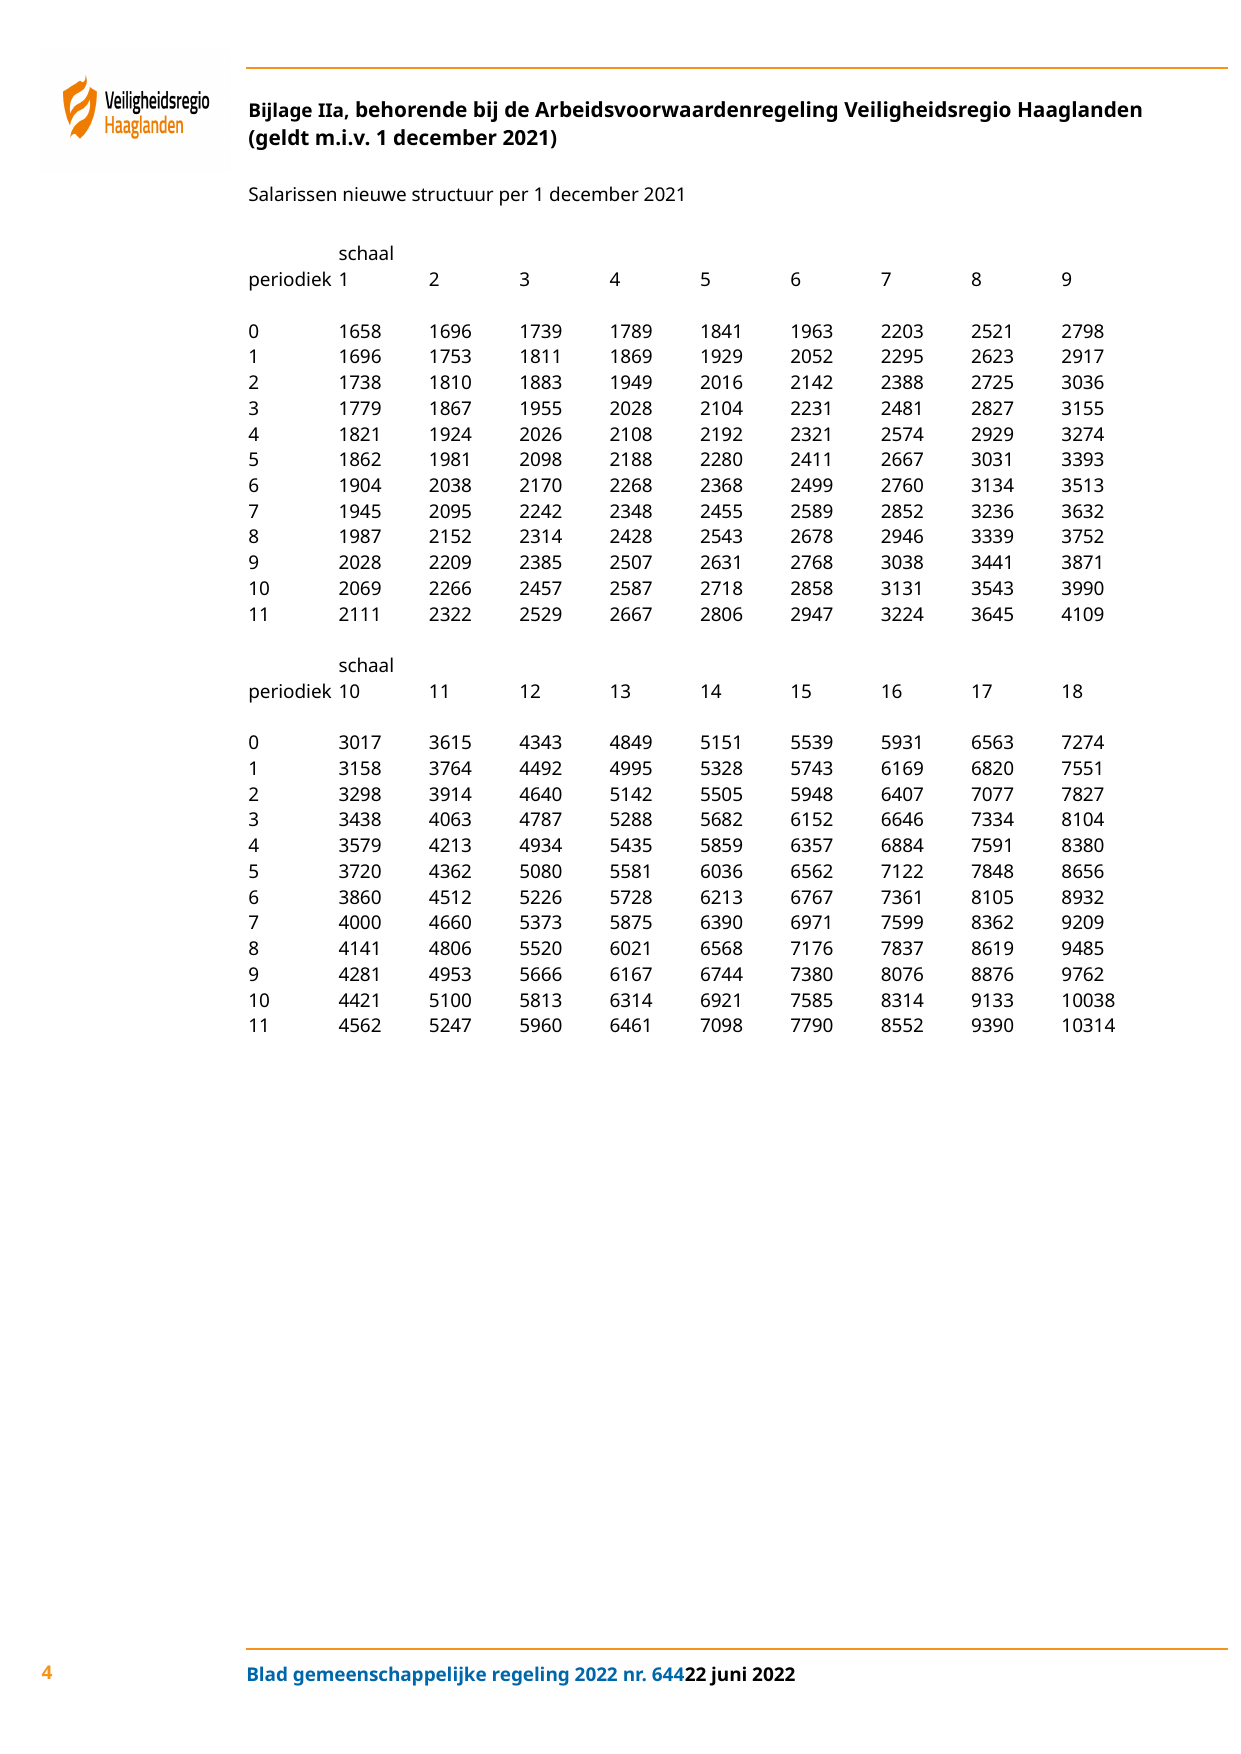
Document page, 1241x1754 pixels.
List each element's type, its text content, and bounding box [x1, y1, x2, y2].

table_cell 3990 [1061, 575, 1152, 601]
table_cell [609, 652, 700, 678]
table_cell 4000 [338, 910, 429, 935]
table_cell 3393 [1061, 446, 1152, 472]
table_cell 2 [429, 266, 519, 292]
table_cell 3236 [971, 498, 1061, 524]
table_cell 2111 [338, 601, 429, 627]
table_header [1061, 241, 1152, 266]
table_cell 2529 [519, 601, 609, 627]
table_cell 7176 [790, 935, 881, 961]
table_header [881, 241, 971, 266]
table_cell 1904 [338, 472, 429, 498]
table_cell 4 [248, 833, 338, 858]
table_cell 2428 [609, 524, 700, 549]
table_cell periodiek [248, 678, 338, 704]
table_cell 2587 [609, 575, 700, 601]
table_cell 5682 [700, 807, 790, 832]
table_cell 2203 [881, 318, 971, 343]
table_cell [519, 292, 609, 318]
table_cell 9485 [1061, 935, 1152, 961]
table_cell 1924 [429, 421, 519, 446]
table_cell 3914 [429, 781, 519, 807]
table_cell 8 [248, 524, 338, 549]
table_cell [519, 704, 609, 729]
table_cell 5151 [700, 730, 790, 755]
table_cell 1883 [519, 369, 609, 395]
table_cell [700, 292, 790, 318]
table_cell 4492 [519, 755, 609, 781]
table_cell [1061, 704, 1152, 729]
table_cell 8362 [971, 910, 1061, 935]
table_cell 2667 [609, 601, 700, 627]
table_cell [1061, 652, 1152, 678]
table_cell 2929 [971, 421, 1061, 446]
table_cell 2798 [1061, 318, 1152, 343]
table_cell 5743 [790, 755, 881, 781]
table_cell 4934 [519, 833, 609, 858]
table_cell 8619 [971, 935, 1061, 961]
table_cell 2266 [429, 575, 519, 601]
table_cell 1963 [790, 318, 881, 343]
table_cell 3224 [881, 601, 971, 627]
table_cell 7 [248, 910, 338, 935]
table_cell 5080 [519, 858, 609, 884]
table_cell 7 [881, 266, 971, 292]
table_cell 5328 [700, 755, 790, 781]
table_cell 6169 [881, 755, 971, 781]
table_cell 2348 [609, 498, 700, 524]
table_cell 1739 [519, 318, 609, 343]
table_cell 3 [248, 395, 338, 421]
table_cell 3017 [338, 730, 429, 755]
table_cell [338, 292, 429, 318]
table_cell 5373 [519, 910, 609, 935]
table_cell 4343 [519, 730, 609, 755]
table_cell 9762 [1061, 961, 1152, 987]
table_cell [790, 627, 881, 652]
table_cell 7837 [881, 935, 971, 961]
table_cell 4660 [429, 910, 519, 935]
table_cell 4421 [338, 987, 429, 1012]
table_cell 6213 [700, 884, 790, 909]
table_cell 2858 [790, 575, 881, 601]
table_cell 6461 [609, 1013, 700, 1038]
table_cell 1753 [429, 344, 519, 369]
table_cell 3155 [1061, 395, 1152, 421]
table_cell 0 [248, 318, 338, 343]
table_cell schaal [338, 652, 429, 678]
table_cell 2192 [700, 421, 790, 446]
table_cell 8 [248, 935, 338, 961]
table_cell 6390 [700, 910, 790, 935]
table_cell 2052 [790, 344, 881, 369]
table_cell 7380 [790, 961, 881, 987]
table_cell 5520 [519, 935, 609, 961]
table_cell 2368 [700, 472, 790, 498]
table_cell 10 [248, 987, 338, 1012]
table_cell 3513 [1061, 472, 1152, 498]
table_cell 2038 [429, 472, 519, 498]
table_cell 3274 [1061, 421, 1152, 446]
table_cell 6884 [881, 833, 971, 858]
table_cell 1929 [700, 344, 790, 369]
table_cell 1949 [609, 369, 700, 395]
table_cell [790, 704, 881, 729]
table_cell [609, 704, 700, 729]
table_cell 6744 [700, 961, 790, 987]
table_cell 6563 [971, 730, 1061, 755]
table_cell 9133 [971, 987, 1061, 1012]
table_cell 3158 [338, 755, 429, 781]
table_cell 16 [881, 678, 971, 704]
text Bijlage IIa, behorende bij de Arbeidsvoorwaardenregeling Veiligheidsregio Haaglanden (geldt m.i.v. 1 december 2021) [248, 95, 1152, 152]
table_header [519, 241, 609, 266]
table_cell 1789 [609, 318, 700, 343]
table_cell 2521 [971, 318, 1061, 343]
table_cell 2069 [338, 575, 429, 601]
table_cell 5813 [519, 987, 609, 1012]
table_cell 11 [429, 678, 519, 704]
table_cell 1779 [338, 395, 429, 421]
table_cell 6036 [700, 858, 790, 884]
table_cell 2028 [338, 549, 429, 575]
table_cell 4109 [1061, 601, 1152, 627]
table_cell 8105 [971, 884, 1061, 909]
table_cell 8656 [1061, 858, 1152, 884]
table_cell 2455 [700, 498, 790, 524]
table_cell 3 [519, 266, 609, 292]
table_cell 4512 [429, 884, 519, 909]
table_cell 1981 [429, 446, 519, 472]
table_cell 8 [971, 266, 1061, 292]
table_cell periodiek [248, 266, 338, 292]
table_cell [248, 627, 338, 652]
table_cell 4953 [429, 961, 519, 987]
table_cell 4849 [609, 730, 700, 755]
table_cell 7599 [881, 910, 971, 935]
table_cell 7551 [1061, 755, 1152, 781]
table_cell 9390 [971, 1013, 1061, 1038]
table_cell 2499 [790, 472, 881, 498]
table_cell 2108 [609, 421, 700, 446]
table_cell [790, 292, 881, 318]
table_header schaal [338, 241, 429, 266]
table_cell 2268 [609, 472, 700, 498]
table_cell 3645 [971, 601, 1061, 627]
table_cell 6 [790, 266, 881, 292]
table_cell [429, 292, 519, 318]
table_cell 5505 [700, 781, 790, 807]
table_cell 2917 [1061, 344, 1152, 369]
table_cell 1 [248, 755, 338, 781]
table_cell 4141 [338, 935, 429, 961]
table_cell 3860 [338, 884, 429, 909]
table_cell 3543 [971, 575, 1061, 601]
table_cell 4063 [429, 807, 519, 832]
table_cell [1061, 292, 1152, 318]
table_cell 5948 [790, 781, 881, 807]
table_cell 3579 [338, 833, 429, 858]
text Salarissen nieuwe structuur per 1 december 2021 [248, 181, 1152, 207]
table_cell 4213 [429, 833, 519, 858]
table_cell [700, 704, 790, 729]
table_header [248, 241, 338, 266]
table_cell 3298 [338, 781, 429, 807]
table_cell 2827 [971, 395, 1061, 421]
table_cell 2104 [700, 395, 790, 421]
table_cell 5 [700, 266, 790, 292]
table_cell 1821 [338, 421, 429, 446]
table_cell 3031 [971, 446, 1061, 472]
table_cell 3134 [971, 472, 1061, 498]
table_cell 2574 [881, 421, 971, 446]
table_cell [338, 627, 429, 652]
table_cell 3615 [429, 730, 519, 755]
table_cell 7122 [881, 858, 971, 884]
table_cell 2481 [881, 395, 971, 421]
table_cell 2142 [790, 369, 881, 395]
table_cell [971, 292, 1061, 318]
table_cell 2152 [429, 524, 519, 549]
table_cell 5435 [609, 833, 700, 858]
table_cell 10 [248, 575, 338, 601]
table_cell 5960 [519, 1013, 609, 1038]
table_cell 5728 [609, 884, 700, 909]
table_cell 1987 [338, 524, 429, 549]
table_cell 7274 [1061, 730, 1152, 755]
table_cell [338, 704, 429, 729]
table_cell 6314 [609, 987, 700, 1012]
table_cell 4806 [429, 935, 519, 961]
table_cell [971, 627, 1061, 652]
table_cell 2188 [609, 446, 700, 472]
table_cell 1810 [429, 369, 519, 395]
table_cell 3038 [881, 549, 971, 575]
table_cell 2946 [881, 524, 971, 549]
table_cell 7591 [971, 833, 1061, 858]
table_cell 3339 [971, 524, 1061, 549]
table_cell 4362 [429, 858, 519, 884]
table_cell 2631 [700, 549, 790, 575]
table_cell 1811 [519, 344, 609, 369]
table_cell [1061, 627, 1152, 652]
table_cell 4787 [519, 807, 609, 832]
table_cell 3036 [1061, 369, 1152, 395]
table_cell 6921 [700, 987, 790, 1012]
table_cell 3131 [881, 575, 971, 601]
table_cell 15 [790, 678, 881, 704]
table_cell 7790 [790, 1013, 881, 1038]
table_cell 6 [248, 884, 338, 909]
table_cell 2231 [790, 395, 881, 421]
table_cell 3632 [1061, 498, 1152, 524]
table_cell 2095 [429, 498, 519, 524]
table_cell 6767 [790, 884, 881, 909]
table_cell 11 [248, 601, 338, 627]
table_cell 2852 [881, 498, 971, 524]
table_cell [881, 627, 971, 652]
table_cell [248, 292, 338, 318]
table_cell 4 [609, 266, 700, 292]
table_cell 6971 [790, 910, 881, 935]
table_cell 7361 [881, 884, 971, 909]
table_cell 3441 [971, 549, 1061, 575]
table_cell 2760 [881, 472, 971, 498]
table_cell 9 [248, 549, 338, 575]
table_cell 2280 [700, 446, 790, 472]
table_cell 2589 [790, 498, 881, 524]
table_cell [519, 627, 609, 652]
table_cell 8552 [881, 1013, 971, 1038]
table_cell 1869 [609, 344, 700, 369]
table_cell [790, 652, 881, 678]
table_cell 5100 [429, 987, 519, 1012]
table_cell 5247 [429, 1013, 519, 1038]
table_cell 14 [700, 678, 790, 704]
table_cell 8876 [971, 961, 1061, 987]
table_cell 5875 [609, 910, 700, 935]
table_cell [248, 652, 338, 678]
table_cell 1867 [429, 395, 519, 421]
table_cell 17 [971, 678, 1061, 704]
table_cell 2170 [519, 472, 609, 498]
table_cell [429, 704, 519, 729]
table_cell 2026 [519, 421, 609, 446]
table_cell 1738 [338, 369, 429, 395]
table_cell 2385 [519, 549, 609, 575]
table_cell [248, 704, 338, 729]
table_cell 1 [338, 266, 429, 292]
table_cell 10314 [1061, 1013, 1152, 1038]
table_cell 5226 [519, 884, 609, 909]
table_cell 2 [248, 369, 338, 395]
table_cell 8380 [1061, 833, 1152, 858]
table_cell 2718 [700, 575, 790, 601]
table_cell [971, 652, 1061, 678]
table_cell 1658 [338, 318, 429, 343]
table_cell 7585 [790, 987, 881, 1012]
table_cell 13 [609, 678, 700, 704]
table_cell 6 [248, 472, 338, 498]
table_cell 2768 [790, 549, 881, 575]
table_cell 0 [248, 730, 338, 755]
table_cell 1955 [519, 395, 609, 421]
table_cell [609, 627, 700, 652]
table_cell 2725 [971, 369, 1061, 395]
table_cell 1841 [700, 318, 790, 343]
table_cell [881, 652, 971, 678]
table_cell [609, 292, 700, 318]
table_cell 6568 [700, 935, 790, 961]
table_cell 2388 [881, 369, 971, 395]
table_cell 11 [248, 1013, 338, 1038]
table_cell 6820 [971, 755, 1061, 781]
table_cell [519, 652, 609, 678]
table_cell 6357 [790, 833, 881, 858]
table_cell 3871 [1061, 549, 1152, 575]
table_cell 3 [248, 807, 338, 832]
table_cell 1862 [338, 446, 429, 472]
table_cell 9209 [1061, 910, 1152, 935]
table_cell 4640 [519, 781, 609, 807]
table_cell 8932 [1061, 884, 1152, 909]
table_cell 1696 [429, 318, 519, 343]
table_header [609, 241, 700, 266]
table_cell 3752 [1061, 524, 1152, 549]
table_cell 5539 [790, 730, 881, 755]
table_cell 1696 [338, 344, 429, 369]
table_cell 2623 [971, 344, 1061, 369]
table_cell 4562 [338, 1013, 429, 1038]
table_header [429, 241, 519, 266]
table_cell 8076 [881, 961, 971, 987]
table_cell [881, 704, 971, 729]
table_cell 6152 [790, 807, 881, 832]
table_cell 4 [248, 421, 338, 446]
table_cell 2411 [790, 446, 881, 472]
table_cell 6167 [609, 961, 700, 987]
table_cell 3720 [338, 858, 429, 884]
table_cell [881, 292, 971, 318]
table_cell 2321 [790, 421, 881, 446]
table_cell 2678 [790, 524, 881, 549]
table_cell 9 [1061, 266, 1152, 292]
table_cell 18 [1061, 678, 1152, 704]
table_cell 12 [519, 678, 609, 704]
table_cell 7098 [700, 1013, 790, 1038]
table_cell 2322 [429, 601, 519, 627]
table_cell 2028 [609, 395, 700, 421]
picture [41, 47, 231, 172]
table_cell 2242 [519, 498, 609, 524]
table_cell 5 [248, 446, 338, 472]
table_cell 8104 [1061, 807, 1152, 832]
table_cell [971, 704, 1061, 729]
table_cell 2947 [790, 601, 881, 627]
table_cell 6646 [881, 807, 971, 832]
table_cell 5581 [609, 858, 700, 884]
table_cell 5 [248, 858, 338, 884]
table_cell 10038 [1061, 987, 1152, 1012]
table_cell 7334 [971, 807, 1061, 832]
table_cell 5288 [609, 807, 700, 832]
table_cell 10 [338, 678, 429, 704]
table_cell 1945 [338, 498, 429, 524]
table_cell [700, 652, 790, 678]
table_cell 7848 [971, 858, 1061, 884]
table_cell 2098 [519, 446, 609, 472]
table_cell 2543 [700, 524, 790, 549]
table_cell 7827 [1061, 781, 1152, 807]
table_cell 5859 [700, 833, 790, 858]
table_cell 2016 [700, 369, 790, 395]
table_cell 2209 [429, 549, 519, 575]
table_cell 8314 [881, 987, 971, 1012]
table_cell [429, 652, 519, 678]
table_header [700, 241, 790, 266]
table_cell 2806 [700, 601, 790, 627]
table_cell [700, 627, 790, 652]
table_cell 6407 [881, 781, 971, 807]
table_header [790, 241, 881, 266]
table_cell 4995 [609, 755, 700, 781]
table_cell 2667 [881, 446, 971, 472]
table_cell 2295 [881, 344, 971, 369]
table_cell 6562 [790, 858, 881, 884]
table_cell 2457 [519, 575, 609, 601]
table_cell 2507 [609, 549, 700, 575]
table_cell 5142 [609, 781, 700, 807]
table_cell 6021 [609, 935, 700, 961]
table_cell 5931 [881, 730, 971, 755]
table_cell [429, 627, 519, 652]
table_cell 7 [248, 498, 338, 524]
table_cell 2 [248, 781, 338, 807]
table_cell 1 [248, 344, 338, 369]
table_cell 2314 [519, 524, 609, 549]
table_cell 3438 [338, 807, 429, 832]
table_cell 3764 [429, 755, 519, 781]
table_cell 7077 [971, 781, 1061, 807]
table_cell 4281 [338, 961, 429, 987]
table_cell 9 [248, 961, 338, 987]
table_cell 5666 [519, 961, 609, 987]
table_header [971, 241, 1061, 266]
